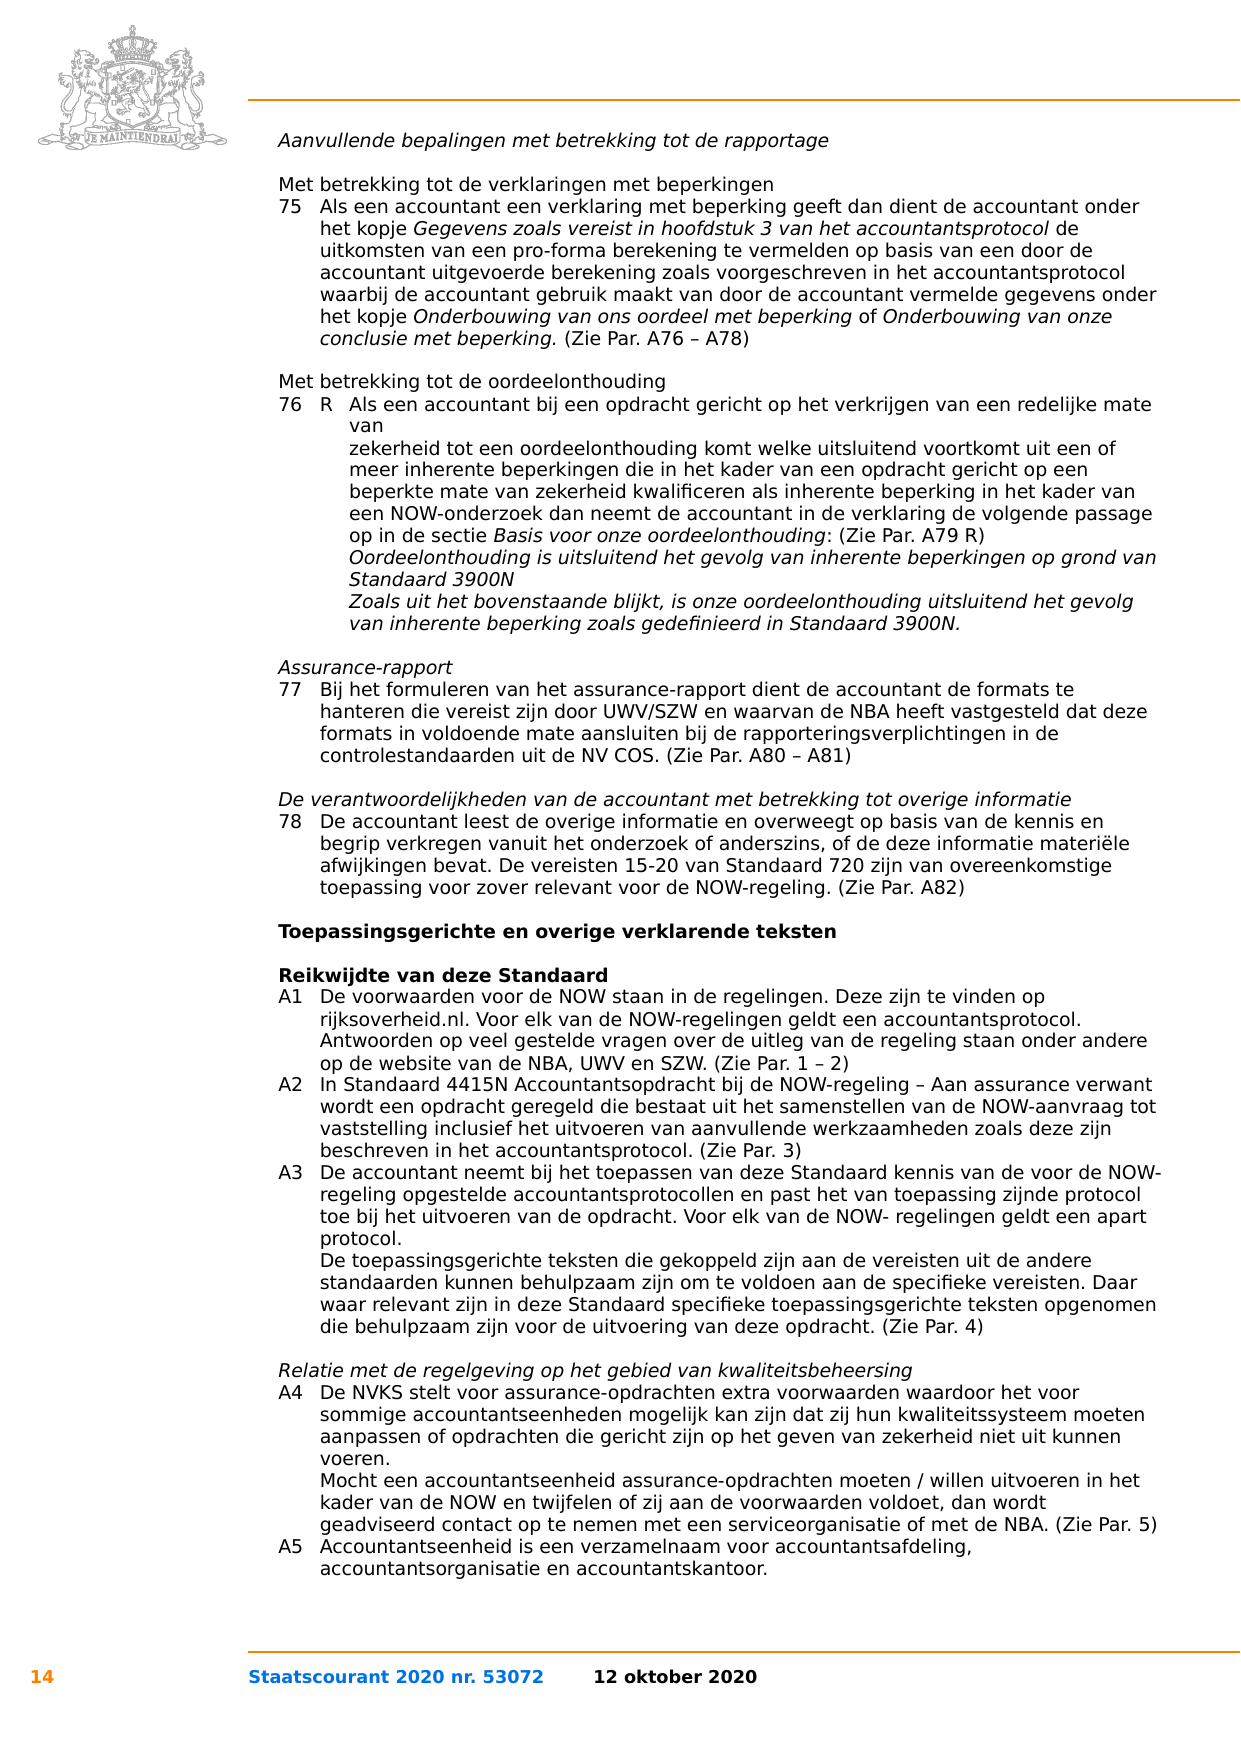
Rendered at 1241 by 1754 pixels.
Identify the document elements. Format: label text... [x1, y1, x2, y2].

text A3 De accountant neemt bij het toepassen van deze Standaard kennis van de voor de NOW-regeling opgestelde accountantsprotocollen en past het van toepassing zijnde protocol toe bij het uitvoeren van de opdracht. Voor elk van de NOW- regelingen geldt een apart protocol. [278, 1162, 1163, 1250]
text Oordeelonthouding is uitsluitend het gevolg van inherente beperkingen op grond van Standaard 3900N [349, 547, 1163, 591]
text Met betrekking tot de verklaringen met beperkingen [278, 174, 1163, 196]
text Mocht een accountantseenheid assurance-opdrachten moeten / willen uitvoeren in het kader van de NOW en twijfelen of zij aan de voorwaarden voldoet, dan wordt geadviseerd contact op te nemen met een serviceorganisatie of met de NBA. (Zie Par. 5) [319, 1470, 1163, 1536]
text Antwoorden op veel gestelde vragen over de uitleg van de regeling staan onder andere op de website van de NBA, UWV en SZW. (Zie Par. 1 – 2) [319, 1030, 1163, 1074]
text Met betrekking tot de oordeelonthouding [278, 371, 1163, 393]
subtitle Reikwijdte van deze Standaard [278, 964, 1163, 986]
text 78 De accountant leest de overige informatie en overweegt op basis van de kennis en begrip verkregen vanuit het onderzoek of anderszins, of de deze informatie materiële afwijkingen bevat. De vereisten 15-20 van Standaard 720 zijn van overeenkomstige toepassing voor zover relevant voor de NOW-regeling. (Zie Par. A82) [278, 811, 1163, 899]
text 75 Als een accountant een verklaring met beperking geeft dan dient de accountant onder het kopje Gegevens zoals vereist in hoofdstuk 3 van het accountantsprotocol de uitkomsten van een pro-forma berekening te vermelden op basis van een door de accountant uitgevoerde berekening zoals voorgeschreven in het accountantsprotocol waarbij de accountant gebruik maakt van door de accountant vermelde gegevens onder het kopje Onderbouwing van ons oordeel met beperking of Onderbouwing van onze conclusie met beperking. (Zie Par. A76 – A78) [278, 196, 1163, 349]
text A2 In Standaard 4415N Accountantsopdracht bij de NOW-regeling – Aan assurance verwant wordt een opdracht geregeld die bestaat uit het samenstellen van de NOW-aanvraag tot vaststelling inclusief het uitvoeren van aanvullende werkzaamheden zoals deze zijn beschreven in het accountantsprotocol. (Zie Par. 3) [278, 1074, 1163, 1162]
text De toepassingsgerichte teksten die gekoppeld zijn aan de vereisten uit de andere standaarden kunnen behulpzaam zijn om te voldoen aan de specifieke vereisten. Daar waar relevant zijn in deze Standaard specifieke toepassingsgerichte teksten opgenomen die behulpzaam zijn voor de uitvoering van deze opdracht. (Zie Par. 4) [319, 1250, 1163, 1338]
picture [38, 25, 227, 150]
text 76 R Als een accountant bij een opdracht gericht op het verkrijgen van een redelijke mate van [278, 393, 1163, 437]
text A5 Accountantseenheid is een verzamelnaam voor accountantsafdeling, accountantsorganisatie en accountantskantoor. [278, 1536, 1163, 1580]
subtitle Aanvullende bepalingen met betrekking tot de rapportage [278, 130, 1163, 152]
text Zoals uit het bovenstaande blijkt, is onze oordeelonthouding uitsluitend het gevolg van inherente beperking zoals gedefinieerd in Standaard 3900N. [349, 591, 1163, 635]
text A1 De voorwaarden voor de NOW staan in de regelingen. Deze zijn te vinden op rijksoverheid.nl. Voor elk van de NOW-regelingen geldt een accountantsprotocol. [278, 986, 1163, 1030]
text 77 Bij het formuleren van het assurance-rapport dient de accountant de formats te hanteren die vereist zijn door UWV/SZW en waarvan de NBA heeft vastgesteld dat deze formats in voldoende mate aansluiten bij de rapporteringsverplichtingen in de controlestandaarden uit de NV COS. (Zie Par. A80 – A81) [278, 679, 1163, 767]
text A4 De NVKS stelt voor assurance-opdrachten extra voorwaarden waardoor het voor sommige accountantseenheden mogelijk kan zijn dat zij hun kwaliteitssysteem moeten aanpassen of opdrachten die gericht zijn op het geven van zekerheid niet uit kunnen voeren. [278, 1382, 1163, 1470]
subtitle De verantwoordelijkheden van de accountant met betrekking tot overige informatie [278, 789, 1163, 811]
subtitle Assurance-rapport [278, 657, 1163, 679]
subtitle Relatie met de regelgeving op het gebied van kwaliteitsbeheersing [278, 1360, 1163, 1382]
text zekerheid tot een oordeelonthouding komt welke uitsluitend voortkomt uit een of meer inherente beperkingen die in het kader van een opdracht gericht op een beperkte mate van zekerheid kwalificeren als inherente beperking in het kader van een NOW-onderzoek dan neemt de accountant in de verklaring de volgende passage op in de sectie Basis voor onze oordeelonthouding: (Zie Par. A79 R) [349, 437, 1163, 547]
subtitle Toepassingsgerichte en overige verklarende teksten [278, 921, 1163, 943]
